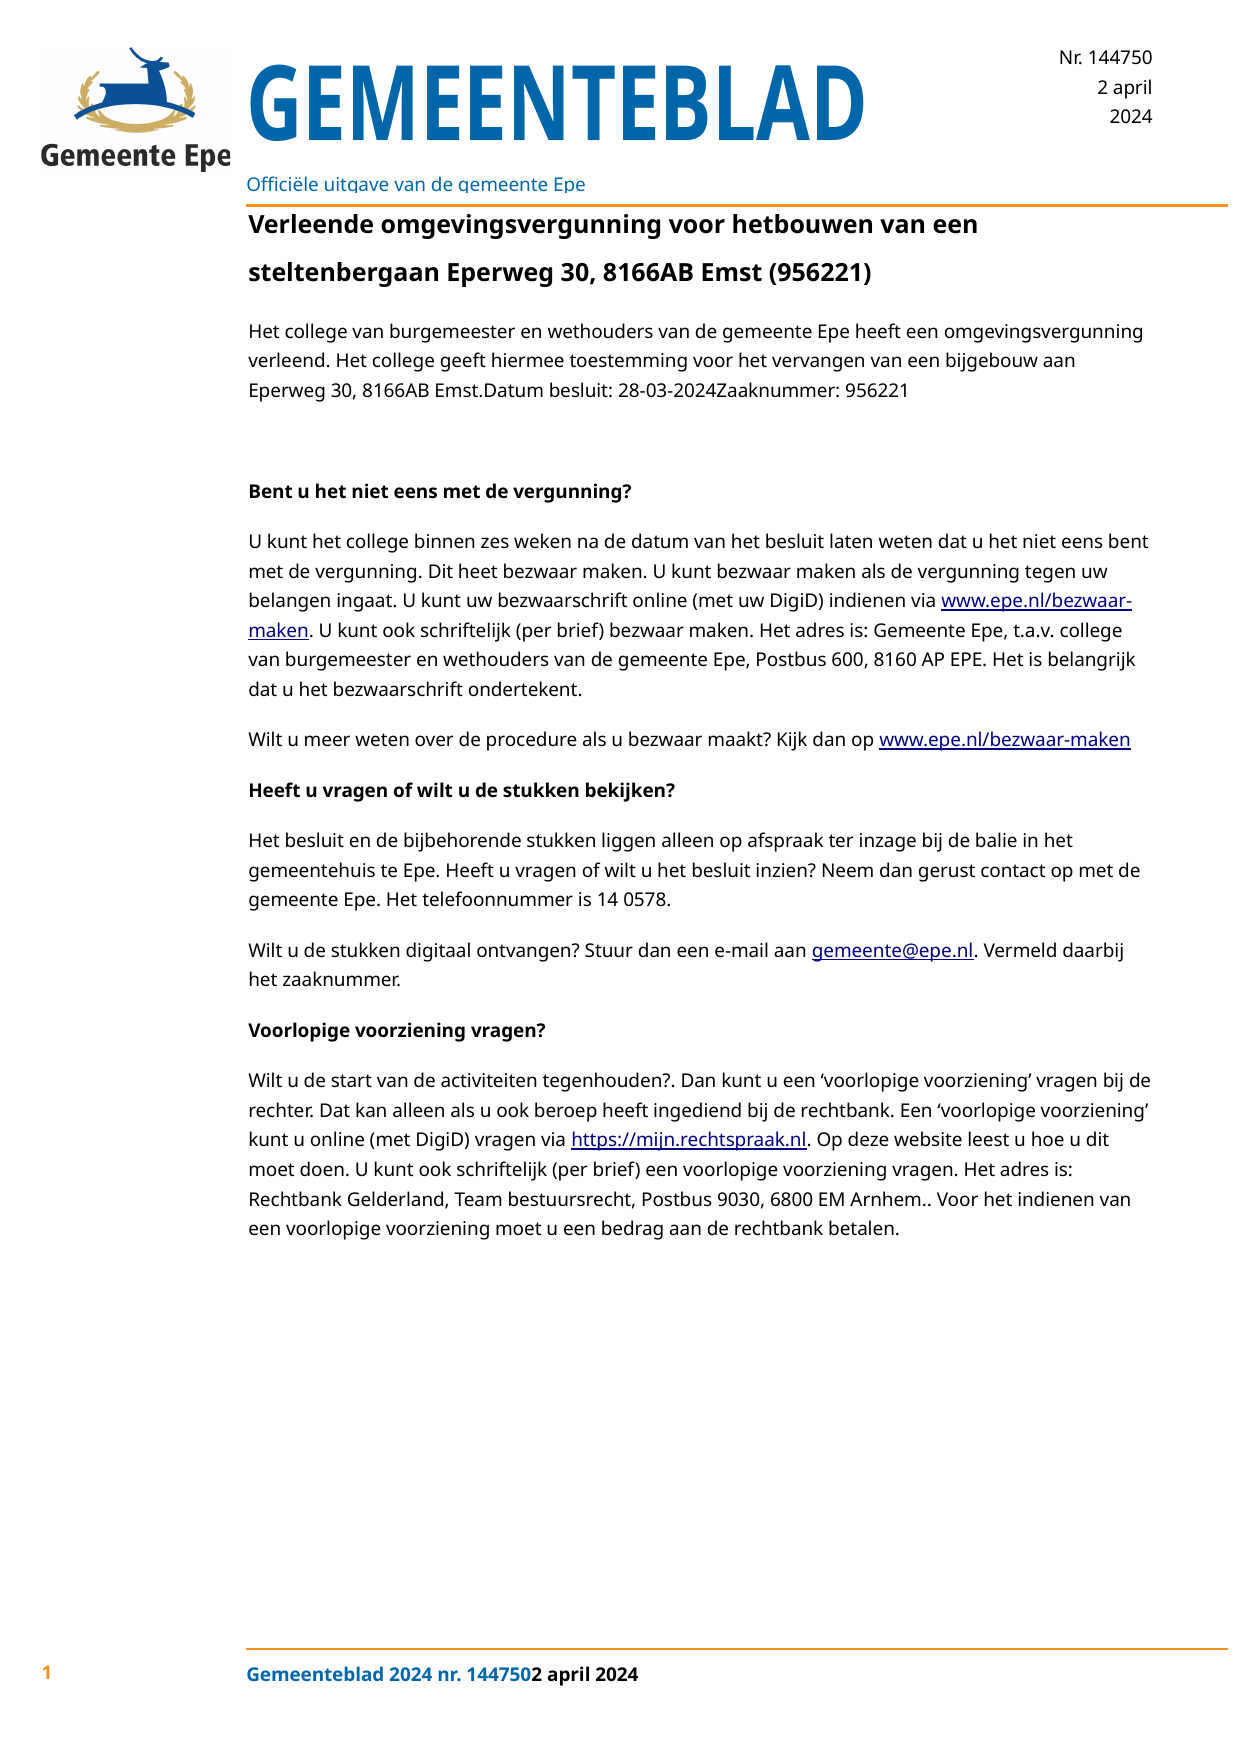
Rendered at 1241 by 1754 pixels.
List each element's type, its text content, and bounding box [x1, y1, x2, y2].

text Voorlopige voorziening vragen? [248, 1017, 1152, 1043]
picture [41, 47, 231, 172]
text Bent u het niet eens met de vergunning? [248, 478, 1152, 504]
text Het besluit en de bijbehorende stukken liggen alleen op afspraak ter inzage bij de balie in het gemeentehuis te Epe. Heeft u vragen of wilt u het besluit inzien? Neem dan gerust contact op met de gemeente Epe. Het telefoonnummer is 14 0578. [248, 827, 1152, 912]
text Wilt u de start van de activiteiten tegenhouden?. Dan kunt u een ‘voorlopige voorziening’ vragen bij de rechter. Dat kan alleen als u ook beroep heeft ingediend bij de rechtbank. Een ‘voorlopige voorziening’ kunt u online (met DigiD) vragen via https://mijn.rechtspraak.nl. Op deze website leest u hoe u dit moet doen. U kunt ook schriftelijk (per brief) een voorlopige voorziening vragen. Het adres is: Rechtbank Gelderland, Team bestuursrecht, Postbus 9030, 6800 EM Arnhem.. Voor het indienen van een voorlopige voorziening moet u een bedrag aan de rechtbank betalen. [248, 1067, 1152, 1241]
text Heeft u vragen of wilt u de stukken bekijken? [248, 777, 1152, 803]
text Verleende omgevingsvergunning voor hetbouwen van een steltenbergaan Eperweg 30, 8166AB Emst (956221) [248, 207, 1152, 288]
text Wilt u meer weten over de procedure als u bezwaar maakt? Kijk dan op www.epe.nl/bezwaar-maken [248, 727, 1152, 752]
text Wilt u de stukken digitaal ontvangen? Stuur dan een e-mail aan gemeente@epe.nl. Vermeld daarbij het zaaknummer. [248, 937, 1152, 992]
text Het college van burgemeester en wethouders van de gemeente Epe heeft een omgevingsvergunning verleend. Het college geeft hiermee toestemming voor het vervangen van een bijgebouw aan Eperweg 30, 8166AB Emst.Datum besluit: 28-03-2024Zaaknummer: 956221 [248, 318, 1152, 403]
text U kunt het college binnen zes weken na de datum van het besluit laten weten dat u het niet eens bent met de vergunning. Dit heet bezwaar maken. U kunt bezwaar maken als de vergunning tegen uw belangen ingaat. U kunt uw bezwaarschrift online (met uw DigiD) indienen via www.epe.nl/bezwaar-maken. U kunt ook schriftelijk (per brief) bezwaar maken. Het adres is: Gemeente Epe, t.a.v. college van burgemeester en wethouders van de gemeente Epe, Postbus 600, 8160 AP EPE. Het is belangrijk dat u het bezwaarschrift ondertekent. [248, 528, 1152, 702]
